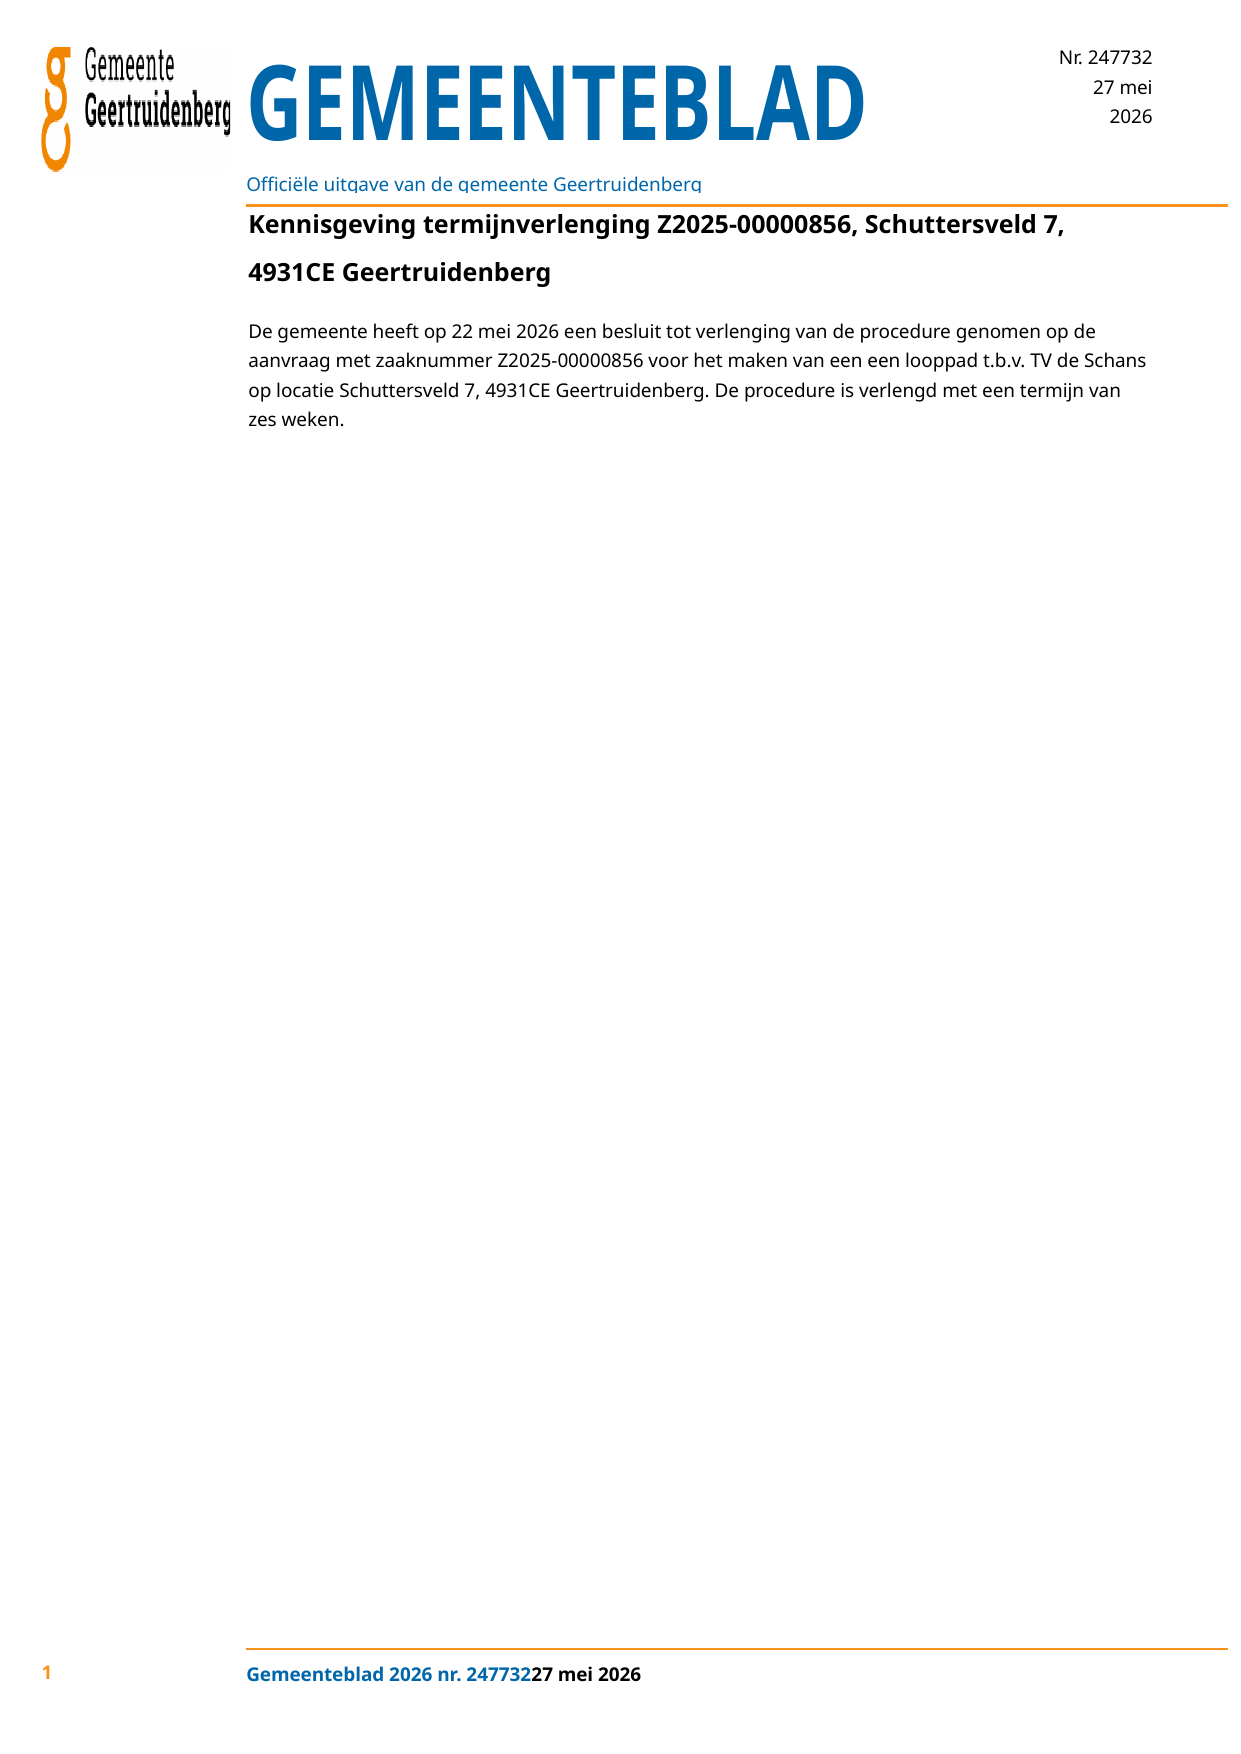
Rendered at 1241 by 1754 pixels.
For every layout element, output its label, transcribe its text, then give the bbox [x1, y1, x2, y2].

text Kennisgeving termijnverlenging Z2025-00000856, Schuttersveld 7, 4931CE Geertruidenberg [248, 207, 1152, 288]
picture [41, 47, 231, 172]
text De gemeente heeft op 22 mei 2026 een besluit tot verlenging van de procedure genomen op de aanvraag met zaaknummer Z2025-00000856 voor het maken van een een looppad t.b.v. TV de Schans op locatie Schuttersveld 7, 4931CE Geertruidenberg. De procedure is verlengd met een termijn van zes weken. [248, 318, 1152, 432]
